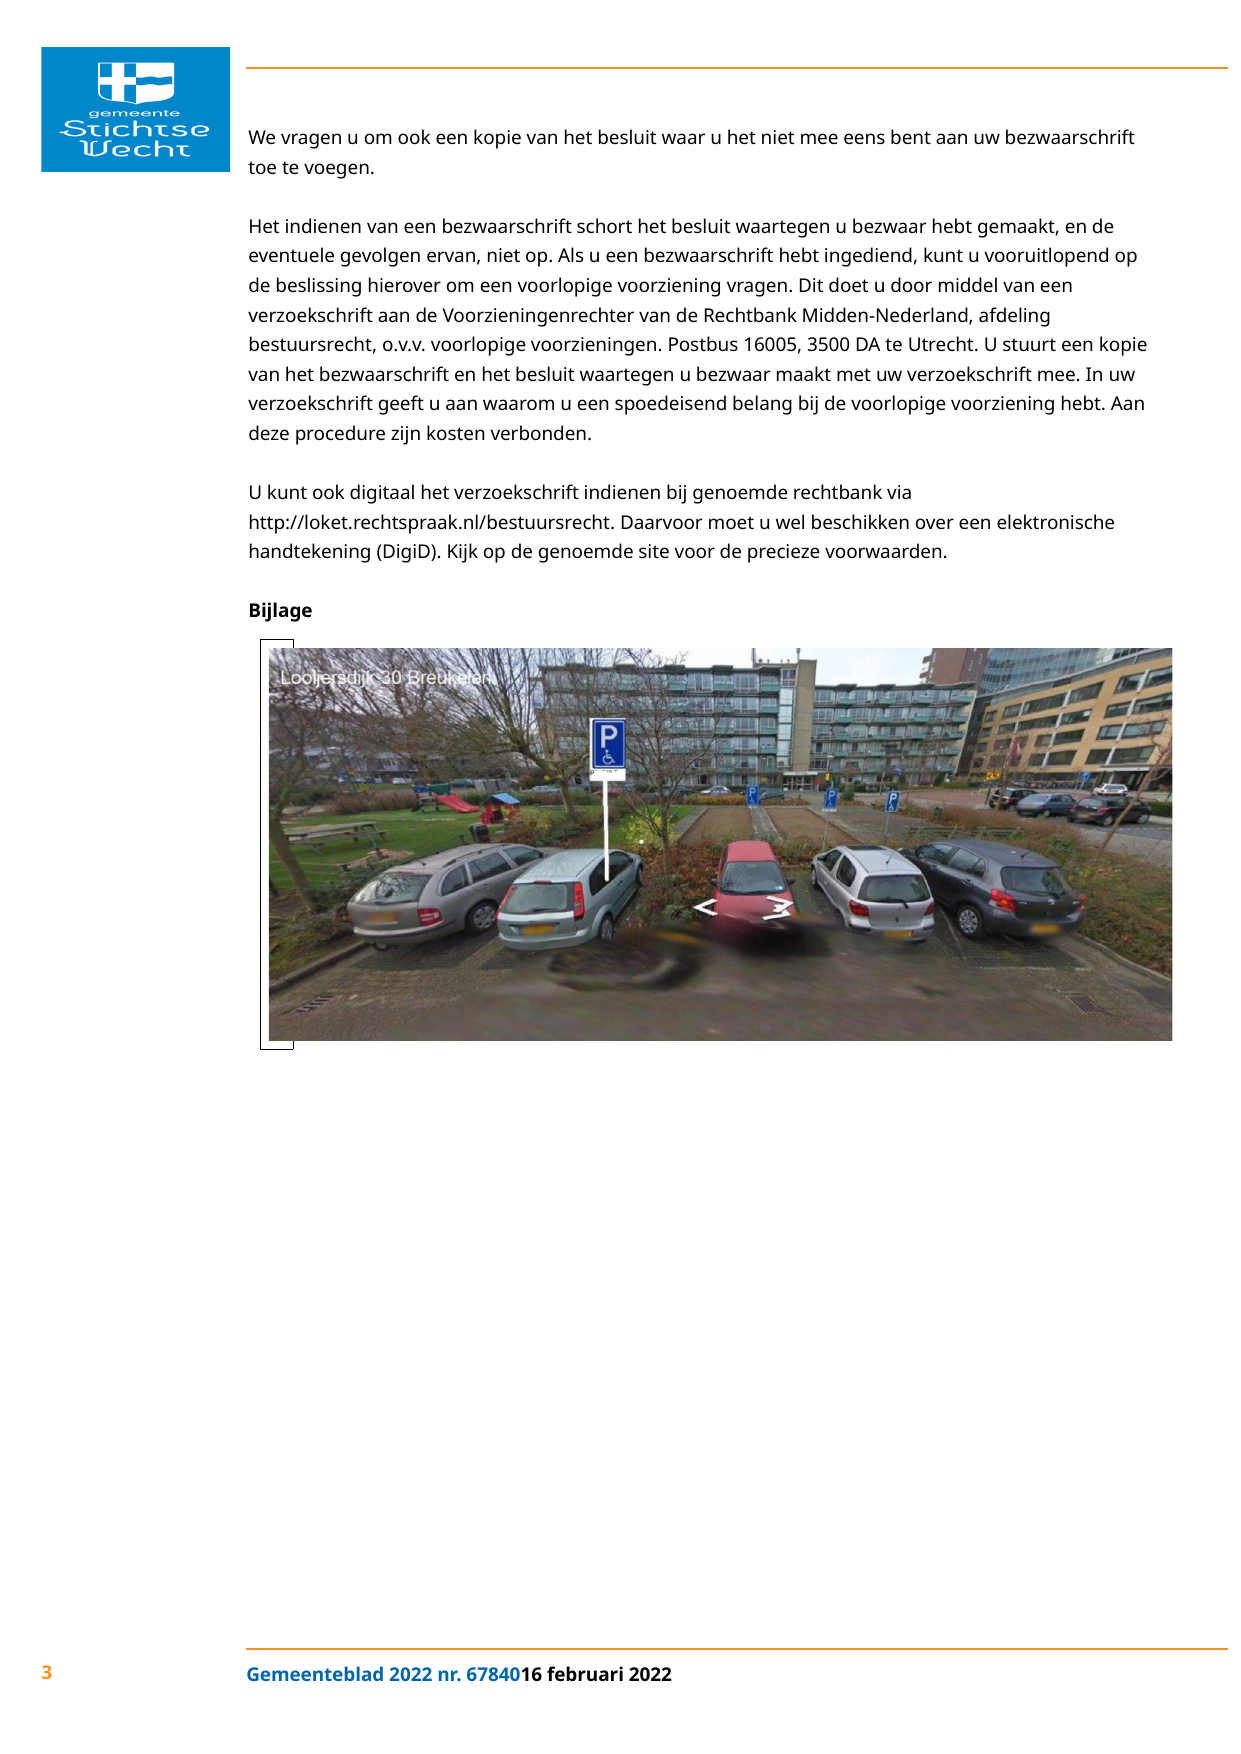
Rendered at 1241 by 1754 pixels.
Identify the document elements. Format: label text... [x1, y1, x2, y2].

text U kunt ook digitaal het verzoekschrift indienen bij genoemde rechtbank via http://loket.rechtspraak.nl/bestuursrecht. Daarvoor moet u wel beschikken over een elektronische handtekening (DigiD). Kijk op de genoemde site voor de precieze voorwaarden. [248, 479, 1152, 564]
picture [268, 648, 1173, 1041]
text Het indienen van een bezwaarschrift schort het besluit waartegen u bezwaar hebt gemaakt, en de eventuele gevolgen ervan, niet op. Als u een bezwaarschrift hebt ingediend, kunt u vooruitlopend op de beslissing hierover om een voorlopige voorziening vragen. Dit doet u door middel van een verzoekschrift aan de Voorzieningenrechter van de Rechtbank Midden-Nederland, afdeling bestuursrecht, o.v.v. voorlopige voorzieningen. Postbus 16005, 3500 DA te Utrecht. U stuurt een kopie van het bezwaarschrift en het besluit waartegen u bezwaar maakt met uw verzoekschrift mee. In uw verzoekschrift geeft u aan waarom u een spoedeisend belang bij de voorlopige voorziening hebt. Aan deze procedure zijn kosten verbonden. [248, 213, 1152, 446]
picture [99, 63, 135, 101]
picture [137, 63, 174, 103]
text We vragen u om ook een kopie van het besluit waar u het niet mee eens bent aan uw bezwaarschrift toe te voegen. [248, 124, 1152, 180]
text Bijlage [248, 598, 1152, 623]
